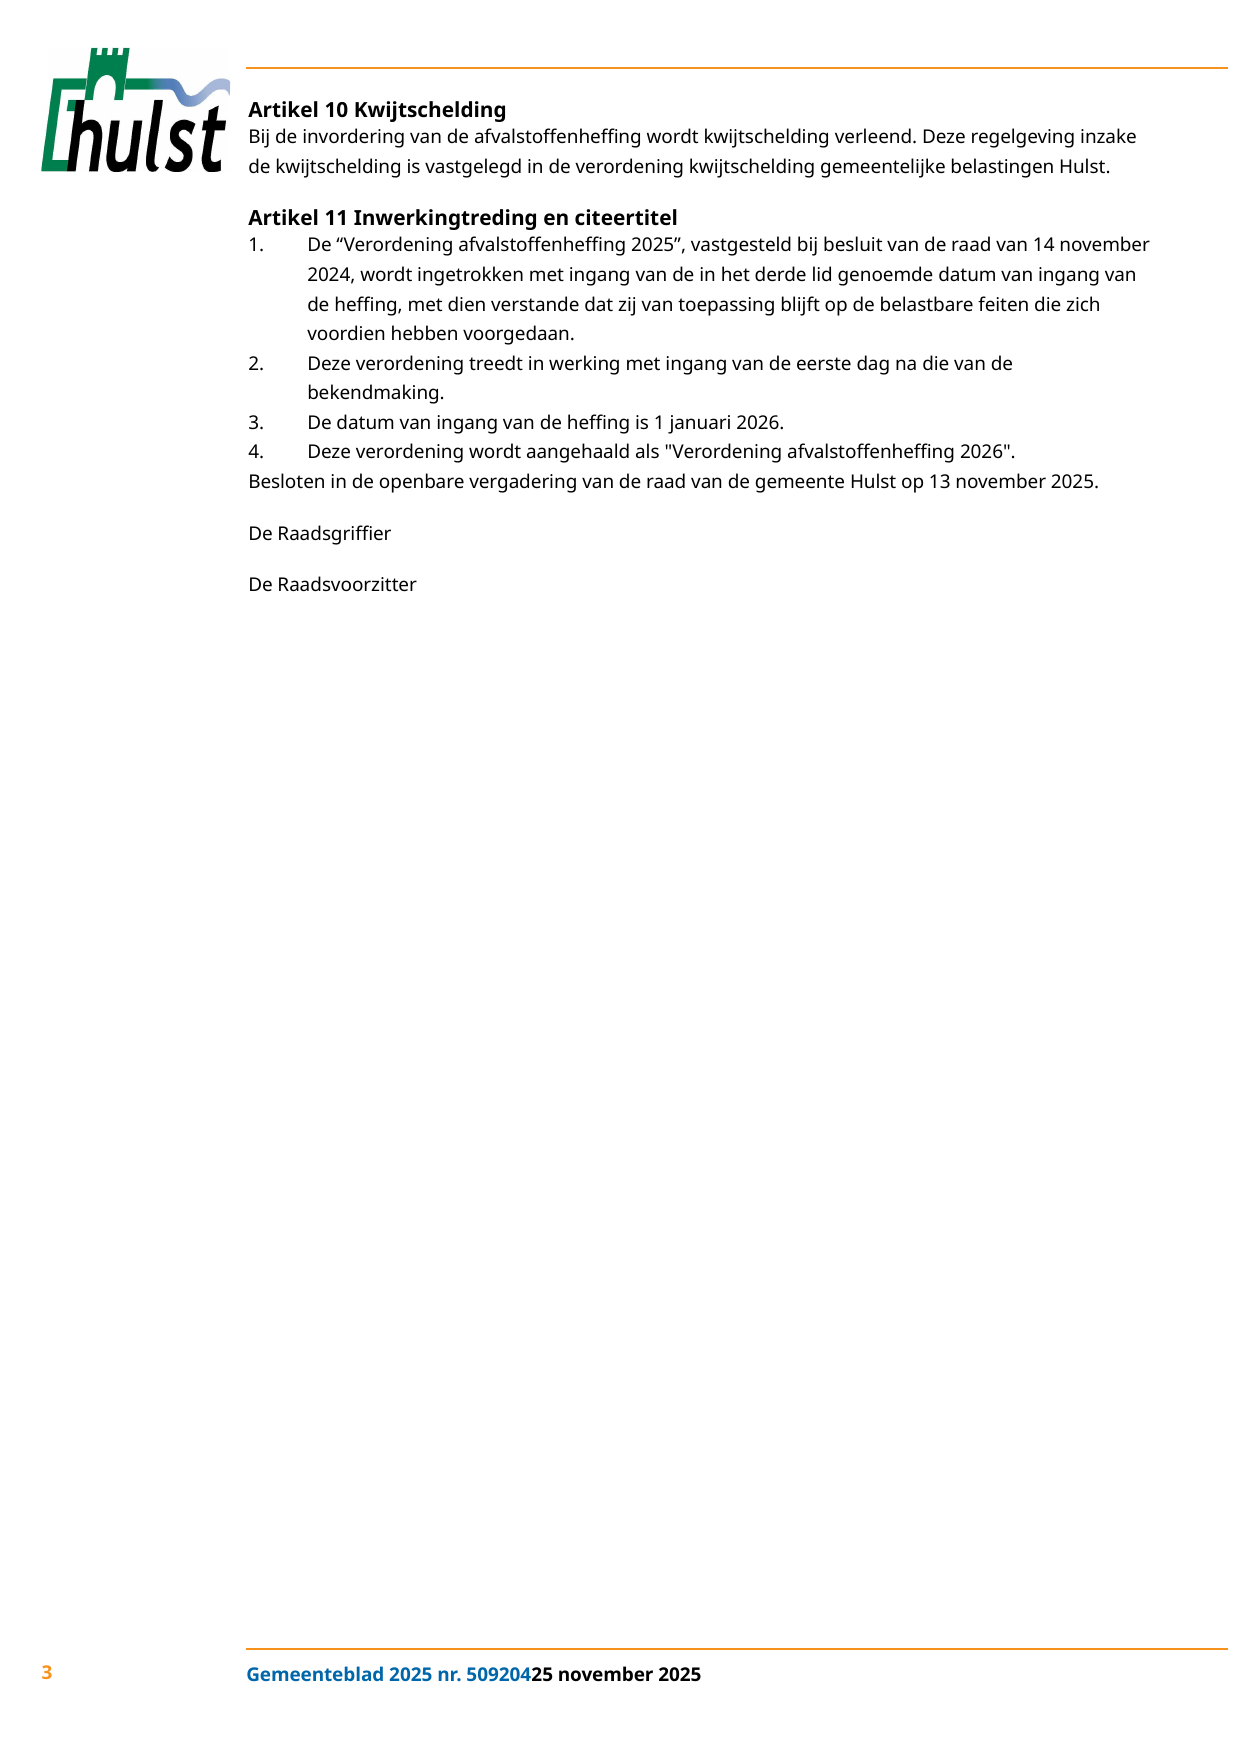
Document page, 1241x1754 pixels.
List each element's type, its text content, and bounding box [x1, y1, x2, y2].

text Bij de invordering van de afvalstoffenheffing wordt kwijtschelding verleend. Deze regelgeving inzake de kwijtschelding is vastgelegd in de verordening kwijtschelding gemeentelijke belastingen Hulst. [248, 123, 1152, 178]
text De Raadsvoorzitter [248, 571, 1152, 597]
text Artikel 10 Kwijtschelding [248, 95, 1152, 123]
list De “Verordening afvalstoffenheffing 2025”, vastgesteld bij besluit van de raad van 14 november 2024, wordt ingetrokken met ingang van de in het derde lid genoemde datum van ingang van de heffing, met dien verstande dat zij van toepassing blijft op de belastbare feiten die zich voordien hebben voorgedaan. [248, 232, 1152, 346]
text De Raadsgriffier [248, 520, 1152, 546]
text Artikel 11 Inwerkingtreding en citeertitel [248, 203, 1152, 232]
list Deze verordening wordt aangehaald als "Verordening afvalstoffenheffing 2026". [248, 439, 1152, 464]
text Besloten in de openbare vergadering van de raad van de gemeente Hulst op 13 november 2025. [248, 468, 1152, 494]
list De datum van ingang van de heffing is 1 januari 2026. [248, 409, 1152, 435]
picture [41, 47, 231, 172]
list Deze verordening treedt in werking met ingang van de eerste dag na die van de bekendmaking. [248, 350, 1152, 405]
